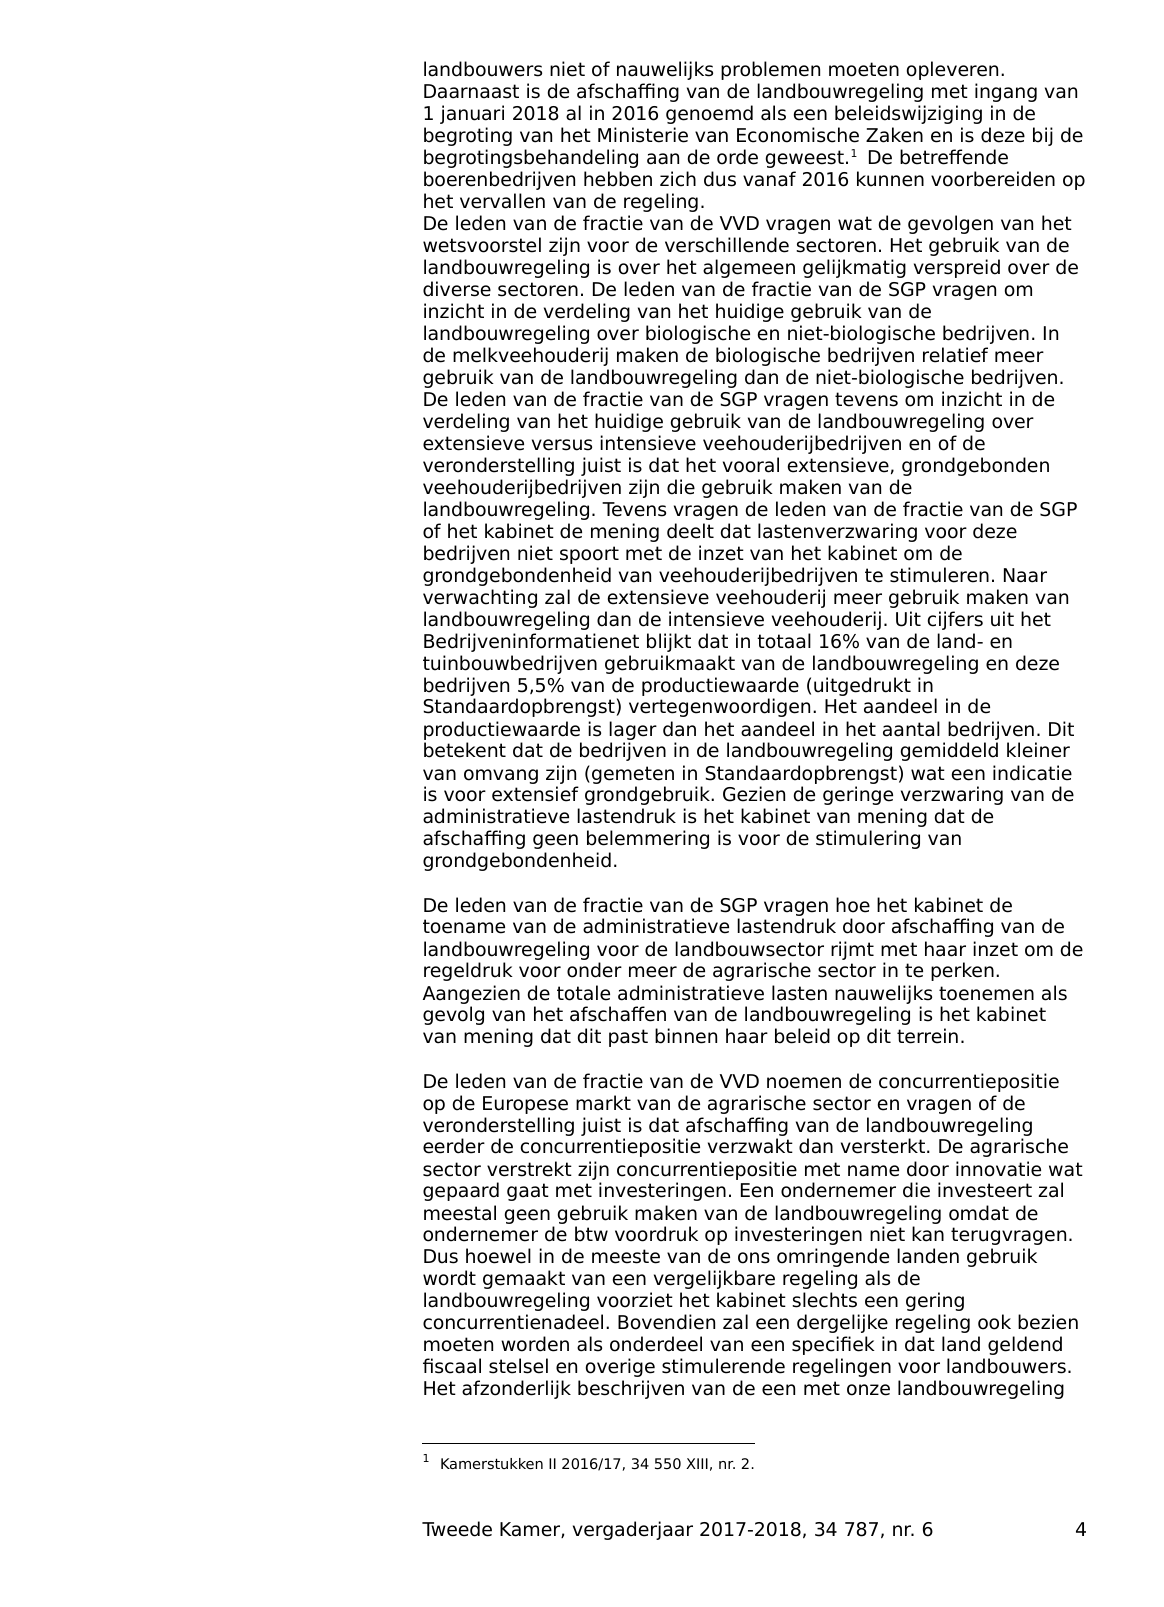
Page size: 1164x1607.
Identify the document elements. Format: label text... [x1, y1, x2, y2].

text Kamerstukken II 2016/17, 34 550 XIII, nr. 2. [422, 1452, 1087, 1474]
text De leden van de fractie van de SGP vragen hoe het kabinet de toename van de administratieve lastendruk door afschaffing van de landbouwregeling voor de landbouwsector rijmt met haar inzet om de regeldruk voor onder meer de agrarische sector in te perken. Aangezien de totale administratieve lasten nauwelijks toenemen als gevolg van het afschaffen van de landbouwregeling is het kabinet van mening dat dit past binnen haar beleid op dit terrein. [422, 894, 1087, 1048]
text De leden van de fractie van de VVD noemen de concurrentiepositie op de Europese markt van de agrarische sector en vragen of de veronderstelling juist is dat afschaffing van de landbouwregeling eerder de concurrentiepositie verzwakt dan versterkt. De agrarische sector verstrekt zijn concurrentiepositie met name door innovatie wat gepaard gaat met investeringen. Een ondernemer die investeert zal meestal geen gebruik maken van de landbouwregeling omdat de ondernemer de btw voordruk op investeringen niet kan terugvragen. Dus hoewel in de meeste van de ons omringende landen gebruik wordt gemaakt van een vergelijkbare regeling als de landbouwregeling voorziet het kabinet slechts een gering concurrentienadeel. Bovendien zal een dergelijke regeling ook bezien moeten worden als onderdeel van een specifiek in dat land geldend fiscaal stelsel en overige stimulerende regelingen voor landbouwers. Het afzonderlijk beschrijven van de een met onze landbouwregeling [422, 1071, 1087, 1400]
text De leden van de fractie van de VVD vragen wat de gevolgen van het wetsvoorstel zijn voor de verschillende sectoren. Het gebruik van de landbouwregeling is over het algemeen gelijkmatig verspreid over de diverse sectoren. De leden van de fractie van de SGP vragen om inzicht in de verdeling van het huidige gebruik van de landbouwregeling over biologische en niet-biologische bedrijven. In de melkveehouderij maken de biologische bedrijven relatief meer gebruik van de landbouwregeling dan de niet-biologische bedrijven. De leden van de fractie van de SGP vragen tevens om inzicht in de verdeling van het huidige gebruik van de landbouwregeling over extensieve versus intensieve veehouderijbedrijven en of de veronderstelling juist is dat het vooral extensieve, grondgebonden veehouderijbedrijven zijn die gebruik maken van de landbouwregeling. Tevens vragen de leden van de fractie van de SGP of het kabinet de mening deelt dat lastenverzwaring voor deze bedrijven niet spoort met de inzet van het kabinet om de grondgebondenheid van veehouderijbedrijven te stimuleren. Naar verwachting zal de extensieve veehouderij meer gebruik maken van landbouwregeling dan de intensieve veehouderij. Uit cijfers uit het Bedrijveninformatienet blijkt dat in totaal 16% van de land- en tuinbouwbedrijven gebruikmaakt van de landbouwregeling en deze bedrijven 5,5% van de productiewaarde (uitgedrukt in Standaardopbrengst) vertegenwoordigen. Het aandeel in de productiewaarde is lager dan het aandeel in het aantal bedrijven. Dit betekent dat de bedrijven in de landbouwregeling gemiddeld kleiner van omvang zijn (gemeten in Standaardopbrengst) wat een indicatie is voor extensief grondgebruik. Gezien de geringe verzwaring van de administratieve lastendruk is het kabinet van mening dat de afschaffing geen belemmering is voor de stimulering van grondgebondenheid. [422, 213, 1087, 872]
text landbouwers niet of nauwelijks problemen moeten opleveren. Daarnaast is de afschaffing van de landbouwregeling met ingang van 1 januari 2018 al in 2016 genoemd als een beleidswijziging in de begroting van het Ministerie van Economische Zaken en is deze bij de begrotingsbehandeling aan de orde geweest. De betreffende boerenbedrijven hebben zich dus vanaf 2016 kunnen voorbereiden op het vervallen van de regeling. [422, 59, 1087, 213]
